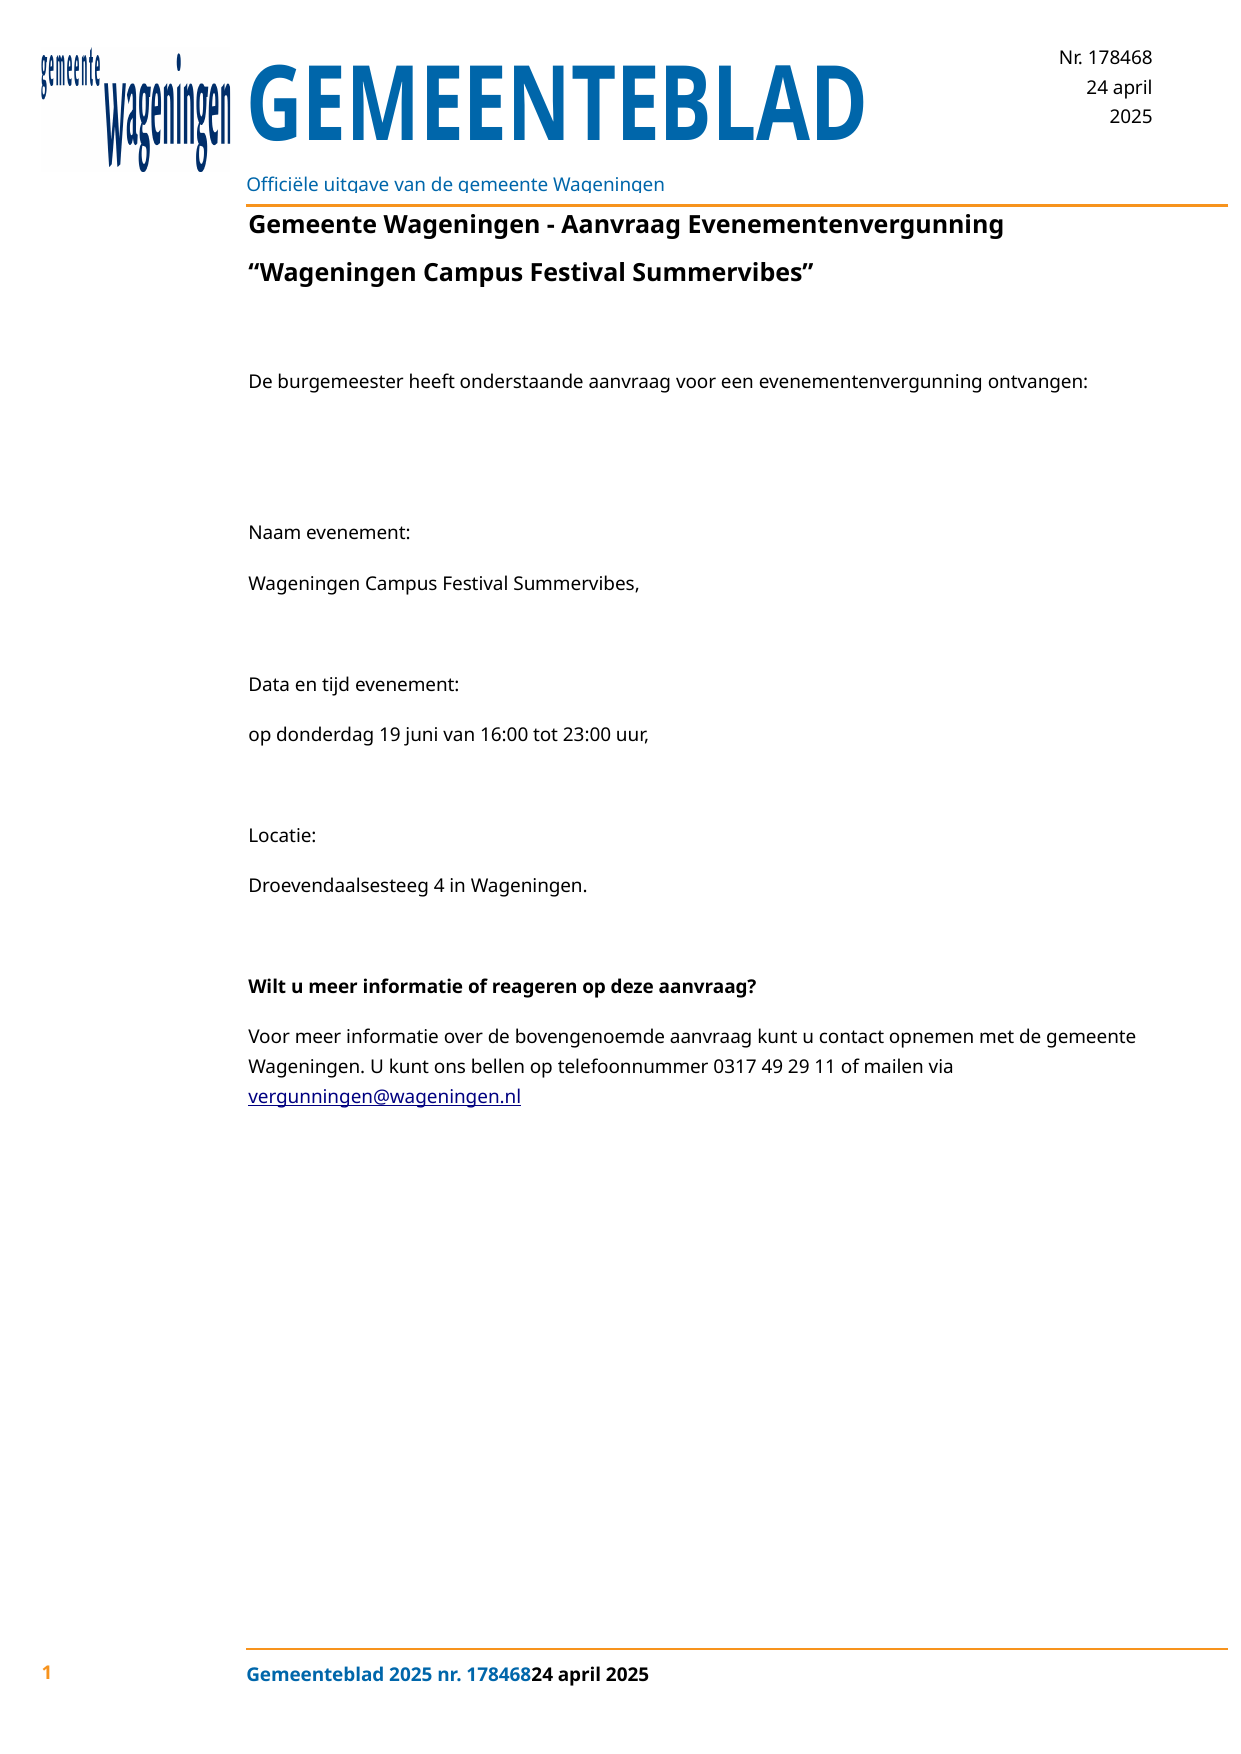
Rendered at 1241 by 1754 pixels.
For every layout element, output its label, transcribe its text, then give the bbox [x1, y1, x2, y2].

text op donderdag 19 juni van 16:00 tot 23:00 uur, [248, 721, 1152, 747]
text Droevendaalsesteeg 4 in Wageningen. [248, 872, 1152, 898]
picture [41, 47, 231, 172]
text Naam evenement: [248, 519, 1152, 545]
text De burgemeester heeft onderstaande aanvraag voor een evenementenvergunning ontvangen: [248, 368, 1152, 394]
text Wilt u meer informatie of reageren op deze aanvraag? [248, 973, 1152, 999]
text Data en tijd evenement: [248, 671, 1152, 697]
text Gemeente Wageningen - Aanvraag Evenementenvergunning “Wageningen Campus Festival Summervibes” [248, 207, 1152, 288]
text Voor meer informatie over de bovengenoemde aanvraag kunt u contact opnemen met de gemeente Wageningen. U kunt ons bellen op telefoonnummer 0317 49 29 11 of mailen via vergunningen@wageningen.nl [248, 1024, 1152, 1109]
text Locatie: [248, 822, 1152, 848]
text Wageningen Campus Festival Summervibes, [248, 570, 1152, 596]
